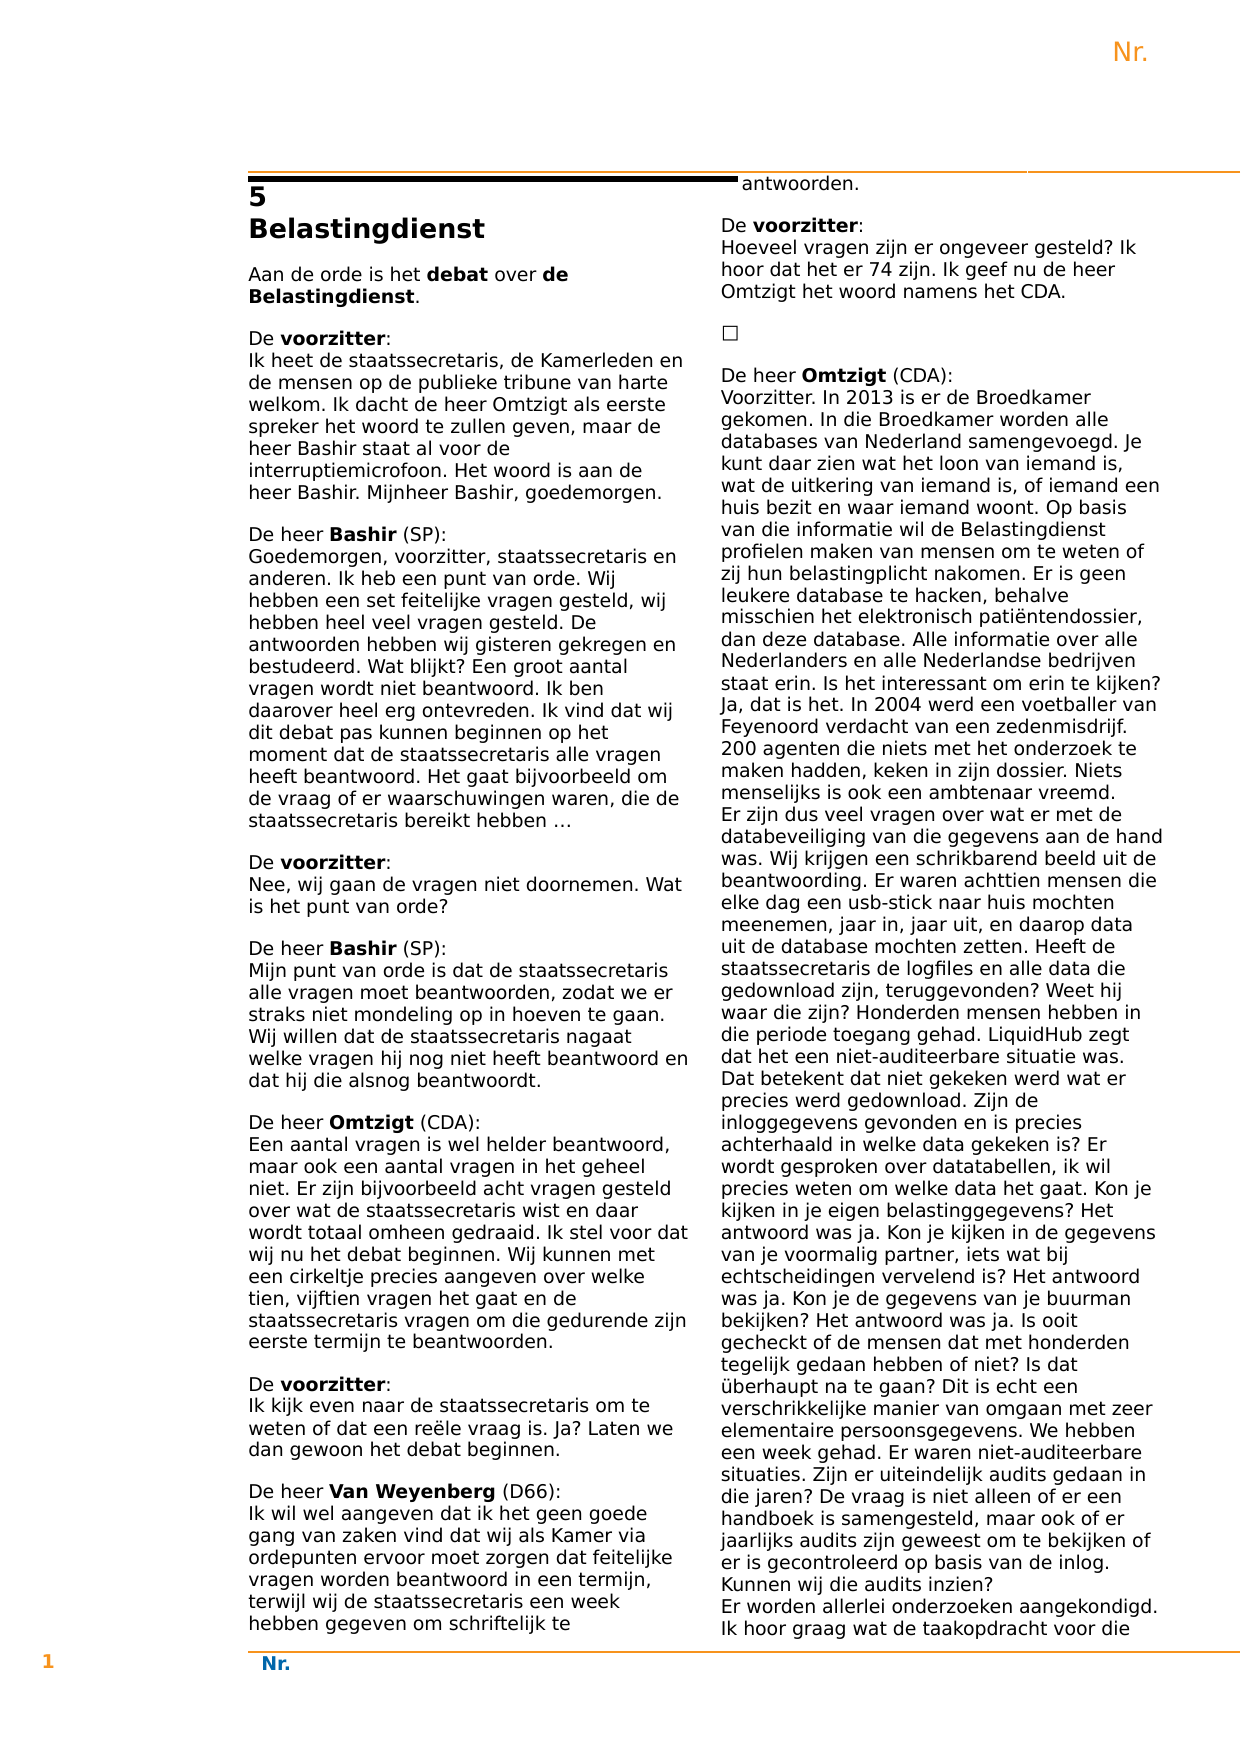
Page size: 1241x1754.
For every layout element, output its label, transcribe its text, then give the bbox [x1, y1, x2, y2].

text De voorzitter: [721, 215, 1163, 237]
text ⬜ [721, 323, 1163, 345]
text Ik kijk even naar de staatssecretaris om te weten of dat een reële vraag is. Ja? Laten we dan gewoon het debat beginnen. [248, 1395, 691, 1461]
text De voorzitter: [248, 1373, 691, 1395]
text Nee, wij gaan de vragen niet doornemen. Wat is het punt van orde? [248, 874, 691, 918]
text Voorzitter. In 2013 is er de Broedkamer gekomen. In die Broedkamer worden alle databases van Nederland samengevoegd. Je kunt daar zien wat het loon van iemand is, wat de uitkering van iemand is, of iemand een huis bezit en waar iemand woont. Op basis van die informatie wil de Belastingdienst profielen maken van mensen om te weten of zij hun belastingplicht nakomen. Er is geen leukere database te hacken, behalve misschien het elektronisch patiëntendossier, dan deze database. Alle informatie over alle Nederlanders en alle Nederlandse bedrijven staat erin. Is het interessant om erin te kijken? Ja, dat is het. In 2004 werd een voetballer van Feyenoord verdacht van een zedenmisdrijf. 200 agenten die niets met het onderzoek te maken hadden, keken in zijn dossier. Niets menselijks is ook een ambtenaar vreemd. [721, 387, 1163, 804]
text Ik wil wel aangeven dat ik het geen goede gang van zaken vind dat wij als Kamer via ordepunten ervoor moet zorgen dat feitelijke vragen worden beantwoord in een termijn, terwijl wij de staatssecretaris een week hebben gegeven om schriftelijk te [248, 1503, 691, 1635]
text Goedemorgen, voorzitter, staatssecretaris en anderen. Ik heb een punt van orde. Wij hebben een set feitelijke vragen gesteld, wij hebben heel veel vragen gesteld. De antwoorden hebben wij gisteren gekregen en bestudeerd. Wat blijkt? Een groot aantal vragen wordt niet beantwoord. Ik ben daarover heel erg ontevreden. Ik vind dat wij dit debat pas kunnen beginnen op het moment dat de staatssecretaris alle vragen heeft beantwoord. Het gaat bijvoorbeeld om de vraag of er waarschuwingen waren, die de staatssecretaris bereikt hebben … [248, 546, 691, 832]
text antwoorden. [721, 173, 1163, 195]
text Er zijn dus veel vragen over wat er met de databeveiliging van die gegevens aan de hand was. Wij krijgen een schrikbarend beeld uit de beantwoording. Er waren achttien mensen die elke dag een usb-stick naar huis mochten meenemen, jaar in, jaar uit, en daarop data uit de database mochten zetten. Heeft de staatssecretaris de logfiles en alle data die gedownload zijn, teruggevonden? Weet hij waar die zijn? Honderden mensen hebben in die periode toegang gehad. LiquidHub zegt dat het een niet-auditeerbare situatie was. Dat betekent dat niet gekeken werd wat er precies werd gedownload. Zijn de inloggegevens gevonden en is precies achterhaald in welke data gekeken is? Er wordt gesproken over datatabellen, ik wil precies weten om welke data het gaat. Kon je kijken in je eigen belastinggegevens? Het antwoord was ja. Kon je kijken in de gegevens van je voormalig partner, iets wat bij echtscheidingen vervelend is? Het antwoord was ja. Kon je de gegevens van je buurman bekijken? Het antwoord was ja. Is ooit gecheckt of de mensen dat met honderden tegelijk gedaan hebben of niet? Is dat überhaupt na te gaan? Dit is echt een verschrikkelijke manier van omgaan met zeer elementaire persoonsgegevens. We hebben een week gehad. Er waren niet-auditeerbare situaties. Zijn er uiteindelijk audits gedaan in die jaren? De vraag is niet alleen of er een handboek is samengesteld, maar ook of er jaarlijks audits zijn geweest om te bekijken of er is gecontroleerd op basis van de inlog. Kunnen wij die audits inzien? [721, 804, 1163, 1596]
title 5 Belastingdienst [248, 182, 691, 244]
text De heer Bashir (SP): [248, 938, 691, 960]
text Een aantal vragen is wel helder beantwoord, maar ook een aantal vragen in het geheel niet. Er zijn bijvoorbeeld acht vragen gesteld over wat de staatssecretaris wist en daar wordt totaal omheen gedraaid. Ik stel voor dat wij nu het debat beginnen. Wij kunnen met een cirkeltje precies aangeven over welke tien, vijftien vragen het gaat en de staatssecretaris vragen om die gedurende zijn eerste termijn te beantwoorden. [248, 1134, 691, 1353]
text Mijn punt van orde is dat de staatssecretaris alle vragen moet beantwoorden, zodat we er straks niet mondeling op in hoeven te gaan. Wij willen dat de staatssecretaris nagaat welke vragen hij nog niet heeft beantwoord en dat hij die alsnog beantwoordt. [248, 960, 691, 1092]
text De heer Omtzigt (CDA): [721, 365, 1163, 387]
text Aan de orde is het debat over de Belastingdienst. [248, 264, 691, 308]
text De heer Omtzigt (CDA): [248, 1112, 691, 1134]
text Er worden allerlei onderzoeken aangekondigd. Ik hoor graag wat de taakopdracht voor die [721, 1596, 1163, 1639]
text De heer Bashir (SP): [248, 524, 691, 546]
text De voorzitter: [248, 328, 691, 350]
text Ik heet de staatssecretaris, de Kamerleden en de mensen op de publieke tribune van harte welkom. Ik dacht de heer Omtzigt als eerste spreker het woord te zullen geven, maar de heer Bashir staat al voor de interruptiemicrofoon. Het woord is aan de heer Bashir. Mijnheer Bashir, goedemorgen. [248, 350, 691, 504]
text De voorzitter: [248, 852, 691, 874]
text Hoeveel vragen zijn er ongeveer gesteld? Ik hoor dat het er 74 zijn. Ik geef nu de heer Omtzigt het woord namens het CDA. [721, 237, 1163, 303]
text De heer Van Weyenberg (D66): [248, 1481, 691, 1503]
